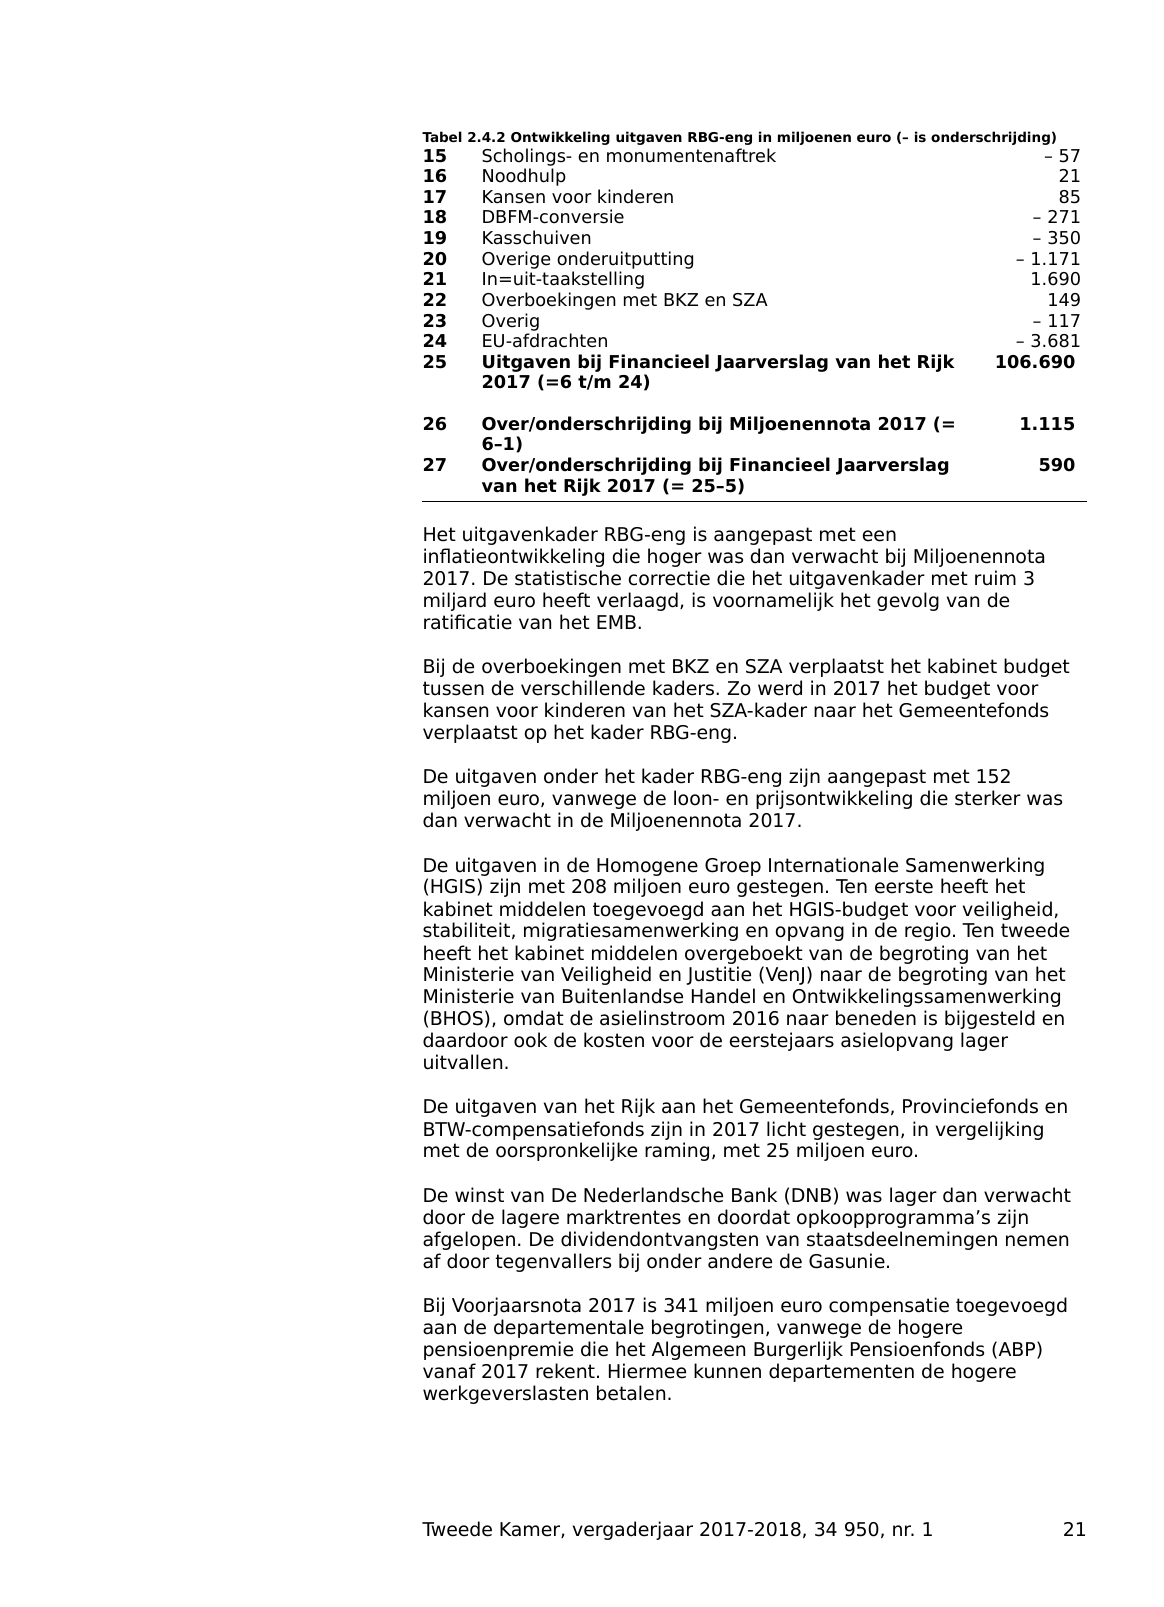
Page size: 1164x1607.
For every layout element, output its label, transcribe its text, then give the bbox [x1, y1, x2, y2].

table_cell – 3.681 [980, 331, 1087, 352]
table_cell [475, 393, 980, 414]
table_cell Overige onderuitputting [475, 249, 980, 269]
table_cell 20 [422, 249, 475, 269]
table_cell 149 [980, 290, 1087, 311]
table_cell 17 [422, 187, 475, 207]
table_cell Kasschuiven [475, 228, 980, 249]
table_cell 18 [422, 208, 475, 228]
table_cell 21 [422, 269, 475, 290]
table_cell Overig [475, 311, 980, 331]
table_cell – 1.171 [980, 249, 1087, 269]
table_cell EU-afdrachten [475, 331, 980, 352]
table_cell [422, 393, 475, 414]
table_cell – 117 [980, 311, 1087, 331]
table_cell [980, 393, 1087, 414]
text De winst van De Nederlandsche Bank (DNB) was lager dan verwacht door de lagere marktrentes en doordat opkoopprogramma’s zijn afgelopen. De dividendontvangsten van staatsdeelnemingen nemen af door tegenvallers bij onder andere de Gasunie. [422, 1184, 1087, 1272]
text De uitgaven van het Rijk aan het Gemeentefonds, Provinciefonds en BTW-compensatiefonds zijn in 2017 licht gestegen, in vergelijking met de oorspronkelijke raming, met 25 miljoen euro. [422, 1096, 1087, 1162]
text De uitgaven in de Homogene Groep Internationale Samenwerking (HGIS) zijn met 208 miljoen euro gestegen. Ten eerste heeft het kabinet middelen toegevoegd aan het HGIS-budget voor veiligheid, stabiliteit, migratiesamenwerking en opvang in de regio. Ten tweede heeft het kabinet middelen overgeboekt van de begroting van het Ministerie van Veiligheid en Justitie (VenJ) naar de begroting van het Ministerie van Buitenlandse Handel en Ontwikkelingssamenwerking (BHOS), omdat de asielinstroom 2016 naar beneden is bijgesteld en daardoor ook de kosten voor de eerstejaars asielopvang lager uitvallen. [422, 854, 1087, 1074]
table_cell Over/onderschrijding bij Miljoenennota 2017 (= 6–1) [475, 414, 980, 455]
table_cell 25 [422, 352, 475, 393]
table_cell 19 [422, 228, 475, 249]
table_header Tabel 2.4.2 Ontwikkeling uitgaven RBG-eng in miljoenen euro (– is onderschrijding) [422, 130, 1087, 146]
table_cell Over/onderschrijding bij Financieel Jaarverslag van het Rijk 2017 (= 25–5) [475, 455, 980, 501]
table_cell In=uit-taakstelling [475, 269, 980, 290]
text De uitgaven onder het kader RBG-eng zijn aangepast met 152 miljoen euro, vanwege de loon- en prijsontwikkeling die sterker was dan verwacht in de Miljoenennota 2017. [422, 766, 1087, 832]
table_cell Noodhulp [475, 166, 980, 187]
table_cell – 57 [980, 146, 1087, 166]
table_cell – 271 [980, 208, 1087, 228]
table_cell 27 [422, 455, 475, 501]
text Bij Voorjaarsnota 2017 is 341 miljoen euro compensatie toegevoegd aan de departementale begrotingen, vanwege de hogere pensioenpremie die het Algemeen Burgerlijk Pensioenfonds (ABP) vanaf 2017 rekent. Hiermee kunnen departementen de hogere werkgeverslasten betalen. [422, 1295, 1087, 1404]
table_cell 106.690 [980, 352, 1087, 393]
text Het uitgavenkader RBG-eng is aangepast met een inflatieontwikkeling die hoger was dan verwacht bij Miljoenennota 2017. De statistische correctie die het uitgavenkader met ruim 3 miljard euro heeft verlaagd, is voornamelijk het gevolg van de ratificatie van het EMB. [422, 524, 1087, 634]
table_cell 26 [422, 414, 475, 455]
table_cell DBFM-conversie [475, 208, 980, 228]
table_cell Overboekingen met BKZ en SZA [475, 290, 980, 311]
table_cell 85 [980, 187, 1087, 207]
table_cell 590 [980, 455, 1087, 501]
table_cell 16 [422, 166, 475, 187]
table_cell 21 [980, 166, 1087, 187]
table_cell 1.115 [980, 414, 1087, 455]
table_cell Uitgaven bij Financieel Jaarverslag van het Rijk 2017 (=6 t/m 24) [475, 352, 980, 393]
table_cell Scholings- en monumentenaftrek [475, 146, 980, 166]
table_cell 24 [422, 331, 475, 352]
table_cell 15 [422, 146, 475, 166]
table_cell 23 [422, 311, 475, 331]
table_cell – 350 [980, 228, 1087, 249]
table_cell Kansen voor kinderen [475, 187, 980, 207]
table_cell 22 [422, 290, 475, 311]
table_cell 1.690 [980, 269, 1087, 290]
text Bij de overboekingen met BKZ en SZA verplaatst het kabinet budget tussen de verschillende kaders. Zo werd in 2017 het budget voor kansen voor kinderen van het SZA-kader naar het Gemeentefonds verplaatst op het kader RBG-eng. [422, 656, 1087, 744]
